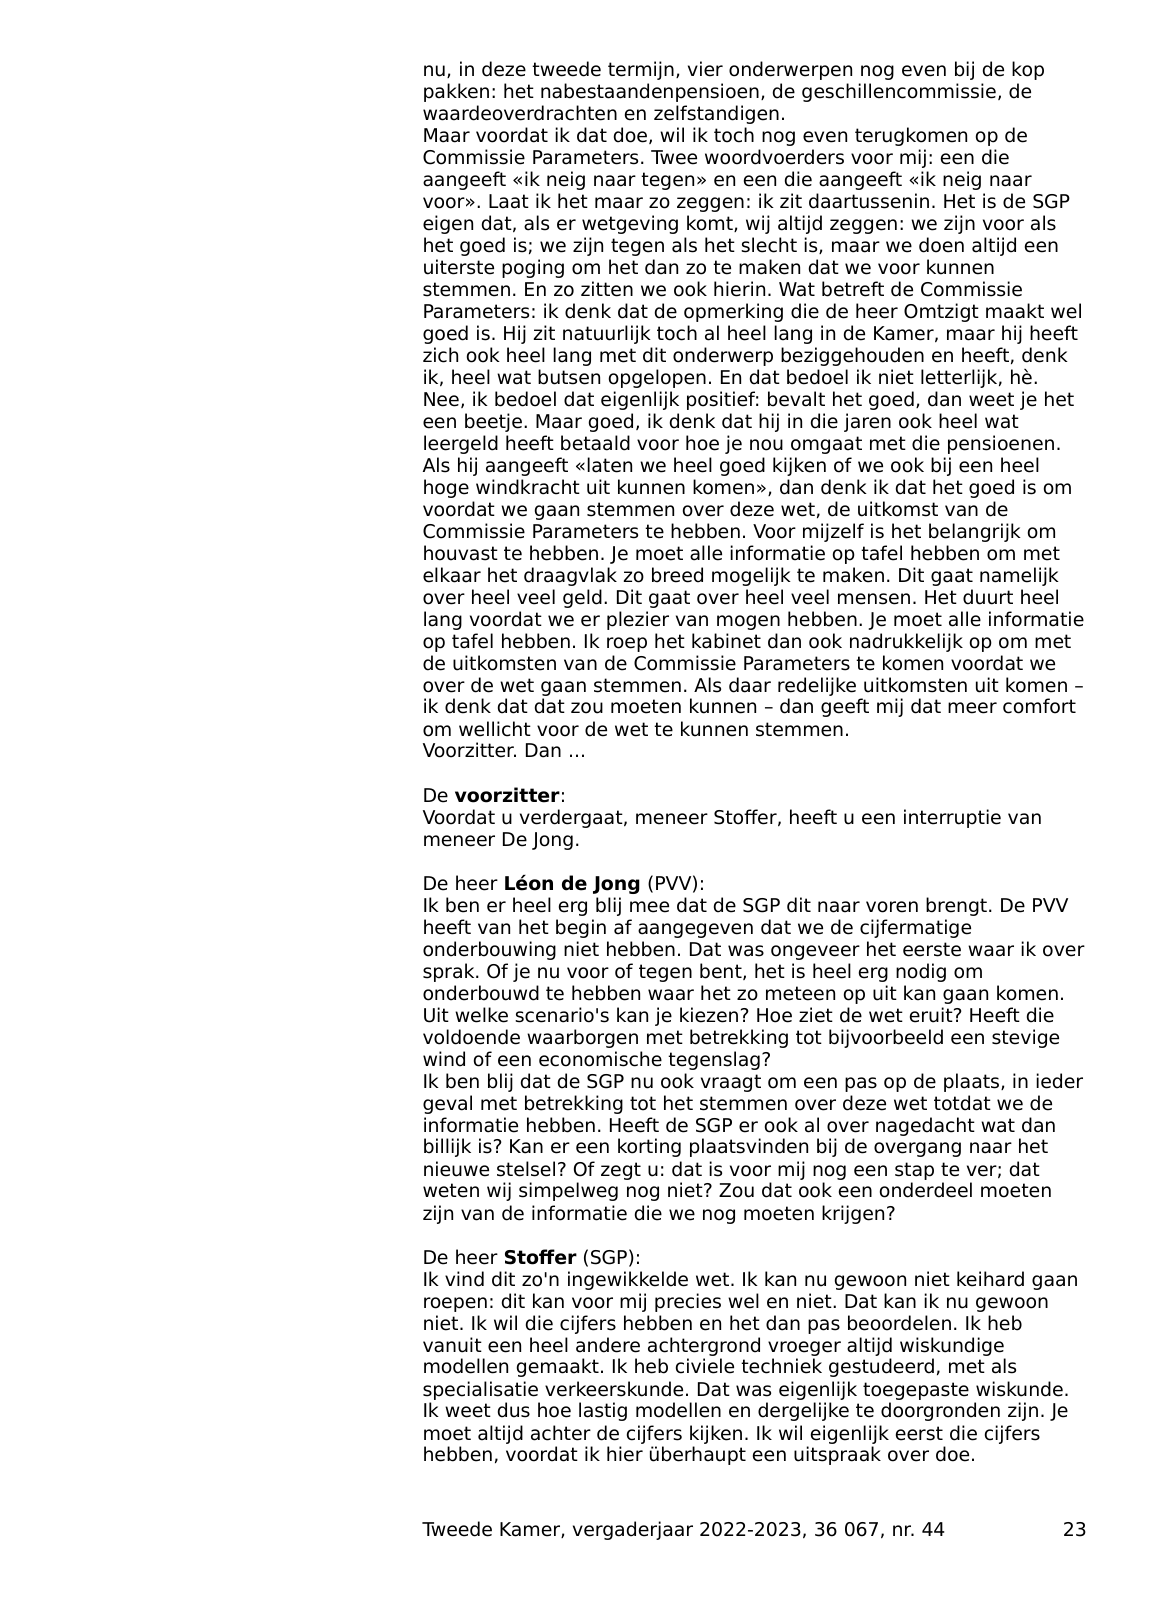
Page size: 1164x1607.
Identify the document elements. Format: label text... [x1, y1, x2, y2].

text Ik ben er heel erg blij mee dat de SGP dit naar voren brengt. De PVV heeft van het begin af aangegeven dat we de cijfermatige onderbouwing niet hebben. Dat was ongeveer het eerste waar ik over sprak. Of je nu voor of tegen bent, het is heel erg nodig om onderbouwd te hebben waar het zo meteen op uit kan gaan komen. Uit welke scenario's kan je kiezen? Hoe ziet de wet eruit? Heeft die voldoende waarborgen met betrekking tot bijvoorbeeld een stevige wind of een economische tegenslag? [422, 895, 1087, 1071]
text Voorzitter. Dan ... [422, 740, 1087, 762]
text Ik vind dit zo'n ingewikkelde wet. Ik kan nu gewoon niet keihard gaan roepen: dit kan voor mij precies wel en niet. Dat kan ik nu gewoon niet. Ik wil die cijfers hebben en het dan pas beoordelen. Ik heb vanuit een heel andere achtergrond vroeger altijd wiskundige modellen gemaakt. Ik heb civiele techniek gestudeerd, met als specialisatie verkeerskunde. Dat was eigenlijk toegepaste wiskunde. Ik weet dus hoe lastig modellen en dergelijke te doorgronden zijn. Je moet altijd achter de cijfers kijken. Ik wil eigenlijk eerst die cijfers hebben, voordat ik hier überhaupt een uitspraak over doe. [422, 1268, 1087, 1466]
text De voorzitter: [422, 784, 1087, 807]
text De heer Stoffer (SGP): [422, 1247, 1087, 1268]
text Maar voordat ik dat doe, wil ik toch nog even terugkomen op de Commissie Parameters. Twee woordvoerders voor mij: een die aangeeft «ik neig naar tegen» en een die aangeeft «ik neig naar voor». Laat ik het maar zo zeggen: ik zit daartussenin. Het is de SGP eigen dat, als er wetgeving komt, wij altijd zeggen: we zijn voor als het goed is; we zijn tegen als het slecht is, maar we doen altijd een uiterste poging om het dan zo te maken dat we voor kunnen stemmen. En zo zitten we ook hierin. Wat betreft de Commissie Parameters: ik denk dat de opmerking die de heer Omtzigt maakt wel goed is. Hij zit natuurlijk toch al heel lang in de Kamer, maar hij heeft zich ook heel lang met dit onderwerp beziggehouden en heeft, denk ik, heel wat butsen opgelopen. En dat bedoel ik niet letterlijk, hè. Nee, ik bedoel dat eigenlijk positief: bevalt het goed, dan weet je het een beetje. Maar goed, ik denk dat hij in die jaren ook heel wat leergeld heeft betaald voor hoe je nou omgaat met die pensioenen. Als hij aangeeft «laten we heel goed kijken of we ook bij een heel hoge windkracht uit kunnen komen», dan denk ik dat het goed is om voordat we gaan stemmen over deze wet, de uitkomst van de Commissie Parameters te hebben. Voor mijzelf is het belangrijk om houvast te hebben. Je moet alle informatie op tafel hebben om met elkaar het draagvlak zo breed mogelijk te maken. Dit gaat namelijk over heel veel geld. Dit gaat over heel veel mensen. Het duurt heel lang voordat we er plezier van mogen hebben. Je moet alle informatie op tafel hebben. Ik roep het kabinet dan ook nadrukkelijk op om met de uitkomsten van de Commissie Parameters te komen voordat we over de wet gaan stemmen. Als daar redelijke uitkomsten uit komen – ik denk dat dat zou moeten kunnen – dan geeft mij dat meer comfort om wellicht voor de wet te kunnen stemmen. [422, 125, 1087, 740]
text Ik ben blij dat de SGP nu ook vraagt om een pas op de plaats, in ieder geval met betrekking tot het stemmen over deze wet totdat we de informatie hebben. Heeft de SGP er ook al over nagedacht wat dan billijk is? Kan er een korting plaatsvinden bij de overgang naar het nieuwe stelsel? Of zegt u: dat is voor mij nog een stap te ver; dat weten wij simpelweg nog niet? Zou dat ook een onderdeel moeten zijn van de informatie die we nog moeten krijgen? [422, 1071, 1087, 1224]
text nu, in deze tweede termijn, vier onderwerpen nog even bij de kop pakken: het nabestaandenpensioen, de geschillencommissie, de waardeoverdrachten en zelfstandigen. [422, 59, 1087, 125]
text Voordat u verdergaat, meneer Stoffer, heeft u een interruptie van meneer De Jong. [422, 807, 1087, 851]
text De heer Léon de Jong (PVV): [422, 873, 1087, 895]
